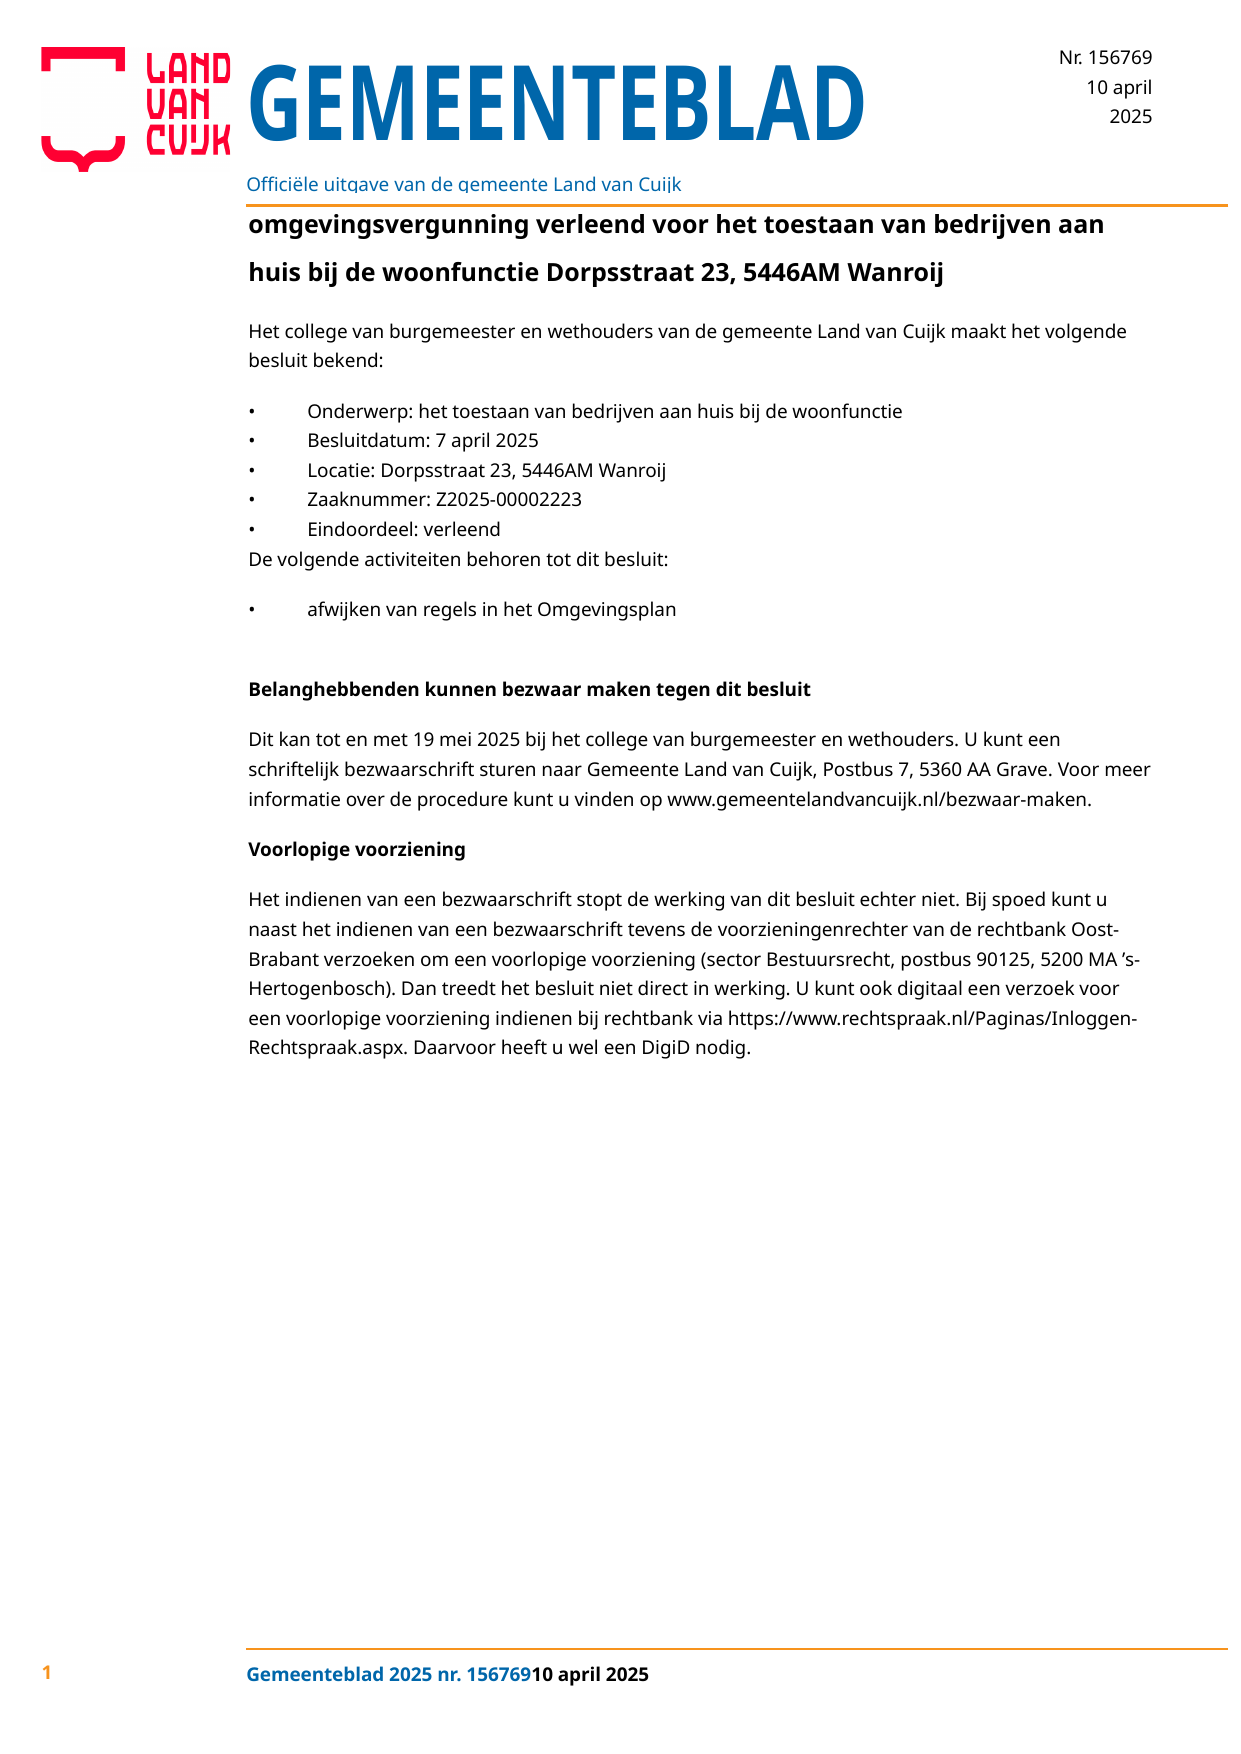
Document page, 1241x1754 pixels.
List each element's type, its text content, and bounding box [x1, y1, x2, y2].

list Onderwerp: het toestaan van bedrijven aan huis bij de woonfunctie [248, 398, 1152, 424]
text Belanghebbenden kunnen bezwaar maken tegen dit besluit [248, 676, 1152, 702]
text De volgende activiteiten behoren tot dit besluit: [248, 546, 1152, 572]
picture [41, 47, 231, 172]
list Zaaknummer: Z2025-00002223 [248, 487, 1152, 512]
text Dit kan tot en met 19 mei 2025 bij het college van burgemeester en wethouders. U kunt een schriftelijk bezwaarschrift sturen naar Gemeente Land van Cuijk, Postbus 7, 5360 AA Grave. Voor meer informatie over de procedure kunt u vinden op www.gemeentelandvancuijk.nl/bezwaar-maken. [248, 727, 1152, 812]
text Het indienen van een bezwaarschrift stopt de werking van dit besluit echter niet. Bij spoed kunt u naast het indienen van een bezwaarschrift tevens de voorzieningenrechter van de rechtbank Oost-Brabant verzoeken om een voorlopige voorziening (sector Bestuursrecht, postbus 90125, 5200 MA ’s-Hertogenbosch). Dan treedt het besluit niet direct in werking. U kunt ook digitaal een verzoek voor een voorlopige voorziening indienen bij rechtbank via https://www.rechtspraak.nl/Paginas/Inloggen-Rechtspraak.aspx. Daarvoor heeft u wel een DigiD nodig. [248, 887, 1152, 1060]
list afwijken van regels in het Omgevingsplan [248, 596, 1152, 622]
text Voorlopige voorziening [248, 836, 1152, 862]
text Het college van burgemeester en wethouders van de gemeente Land van Cuijk maakt het volgende besluit bekend: [248, 318, 1152, 373]
text omgevingsvergunning verleend voor het toestaan van bedrijven aan huis bij de woonfunctie Dorpsstraat 23, 5446AM Wanroij [248, 207, 1152, 288]
list Eindoordeel: verleend [248, 516, 1152, 542]
list Besluitdatum: 7 april 2025 [248, 427, 1152, 453]
list Locatie: Dorpsstraat 23, 5446AM Wanroij [248, 457, 1152, 483]
